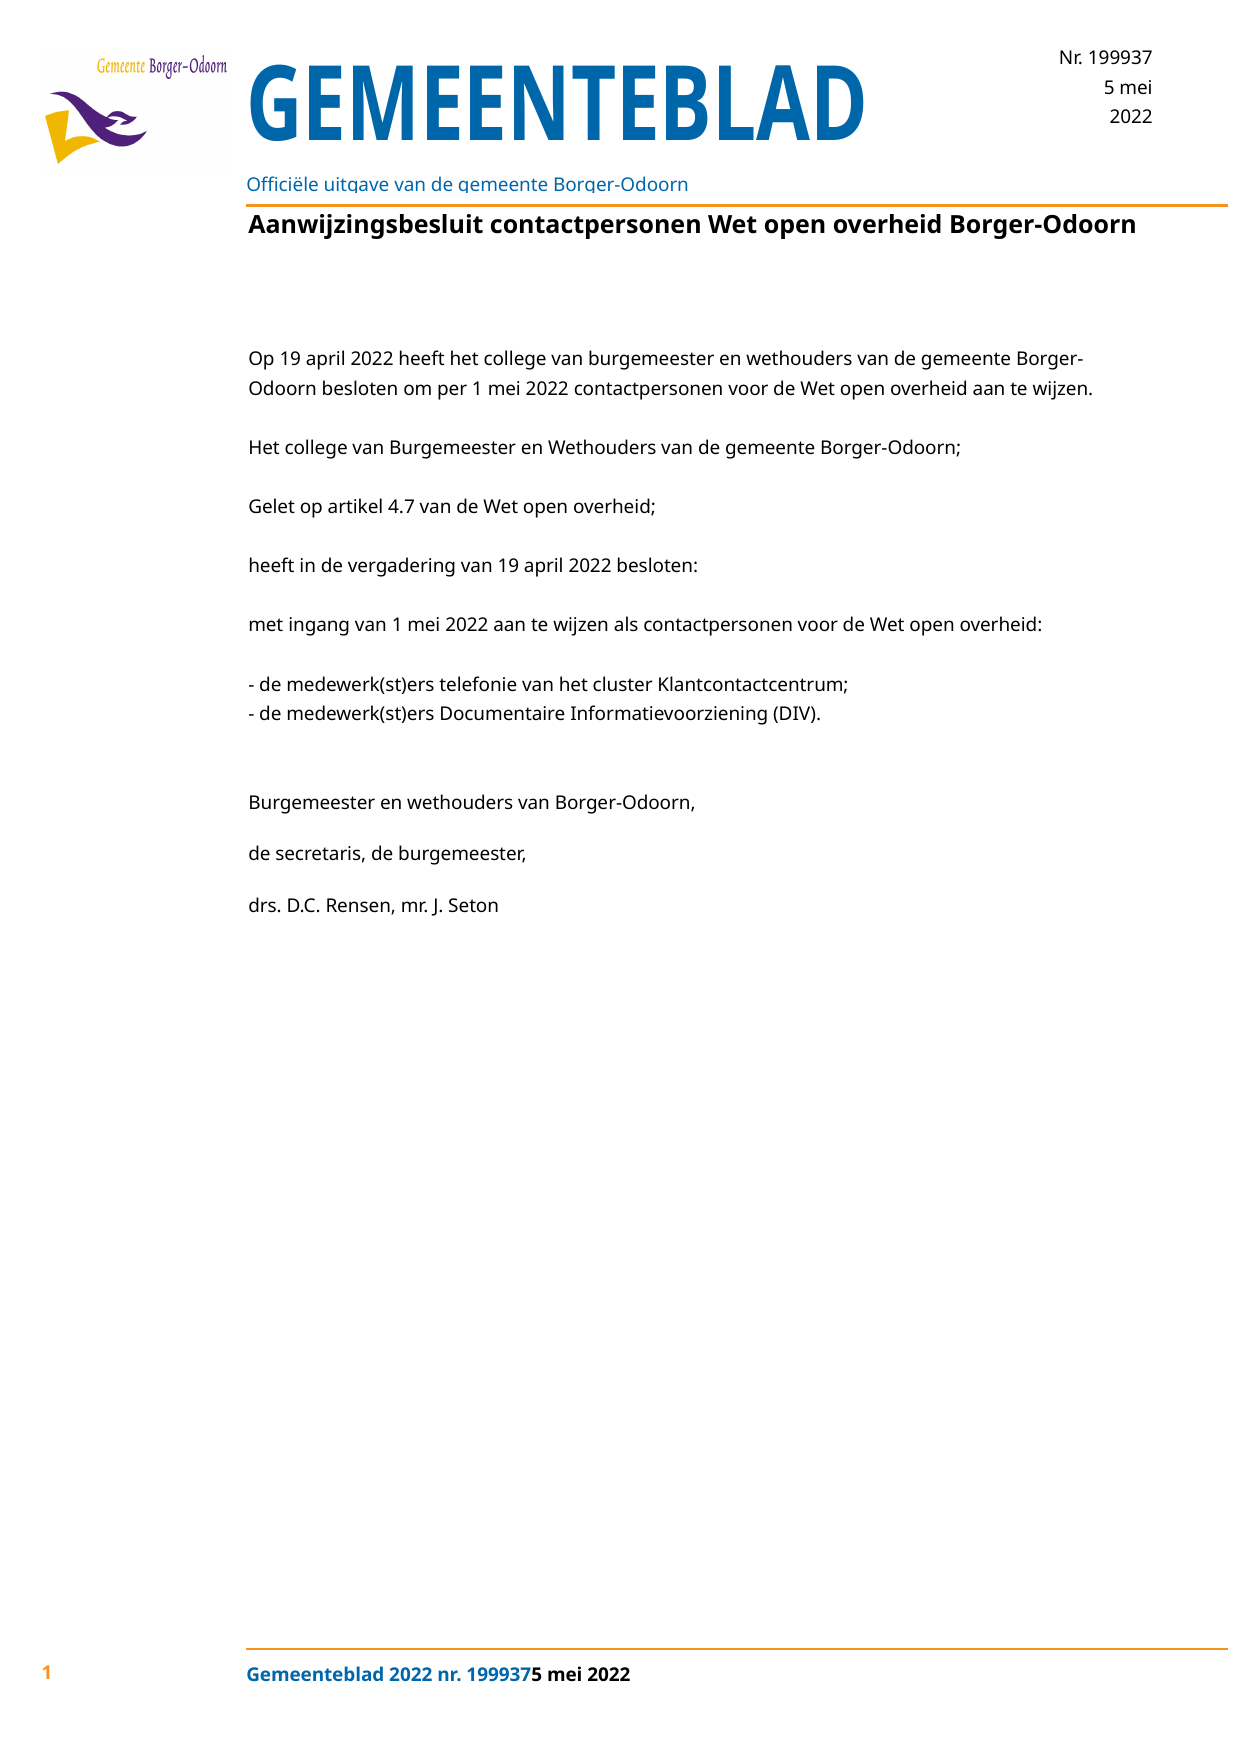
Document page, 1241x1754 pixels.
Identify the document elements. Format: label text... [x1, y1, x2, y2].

text Burgemeester en wethouders van Borger-Odoorn, [248, 789, 1152, 815]
text Het college van Burgemeester en Wethouders van de gemeente Borger-Odoorn; [248, 434, 1152, 460]
text de secretaris, de burgemeester, [248, 841, 1152, 866]
picture [41, 47, 231, 172]
text heeft in de vergadering van 19 april 2022 besloten: [248, 552, 1152, 578]
text - de medewerk(st)ers Documentaire Informatievoorziening (DIV). [248, 700, 1152, 726]
text Op 19 april 2022 heeft het college van burgemeester en wethouders van de gemeente Borger-Odoorn besloten om per 1 mei 2022 contactpersonen voor de Wet open overheid aan te wijzen. [248, 345, 1152, 401]
text Aanwijzingsbesluit contactpersonen Wet open overheid Borger-Odoorn [248, 207, 1152, 241]
text met ingang van 1 mei 2022 aan te wijzen als contactpersonen voor de Wet open overheid: [248, 612, 1152, 637]
text Gelet op artikel 4.7 van de Wet open overheid; [248, 493, 1152, 519]
text - de medewerk(st)ers telefonie van het cluster Klantcontactcentrum; [248, 671, 1152, 696]
text drs. D.C. Rensen, mr. J. Seton [248, 892, 1152, 918]
